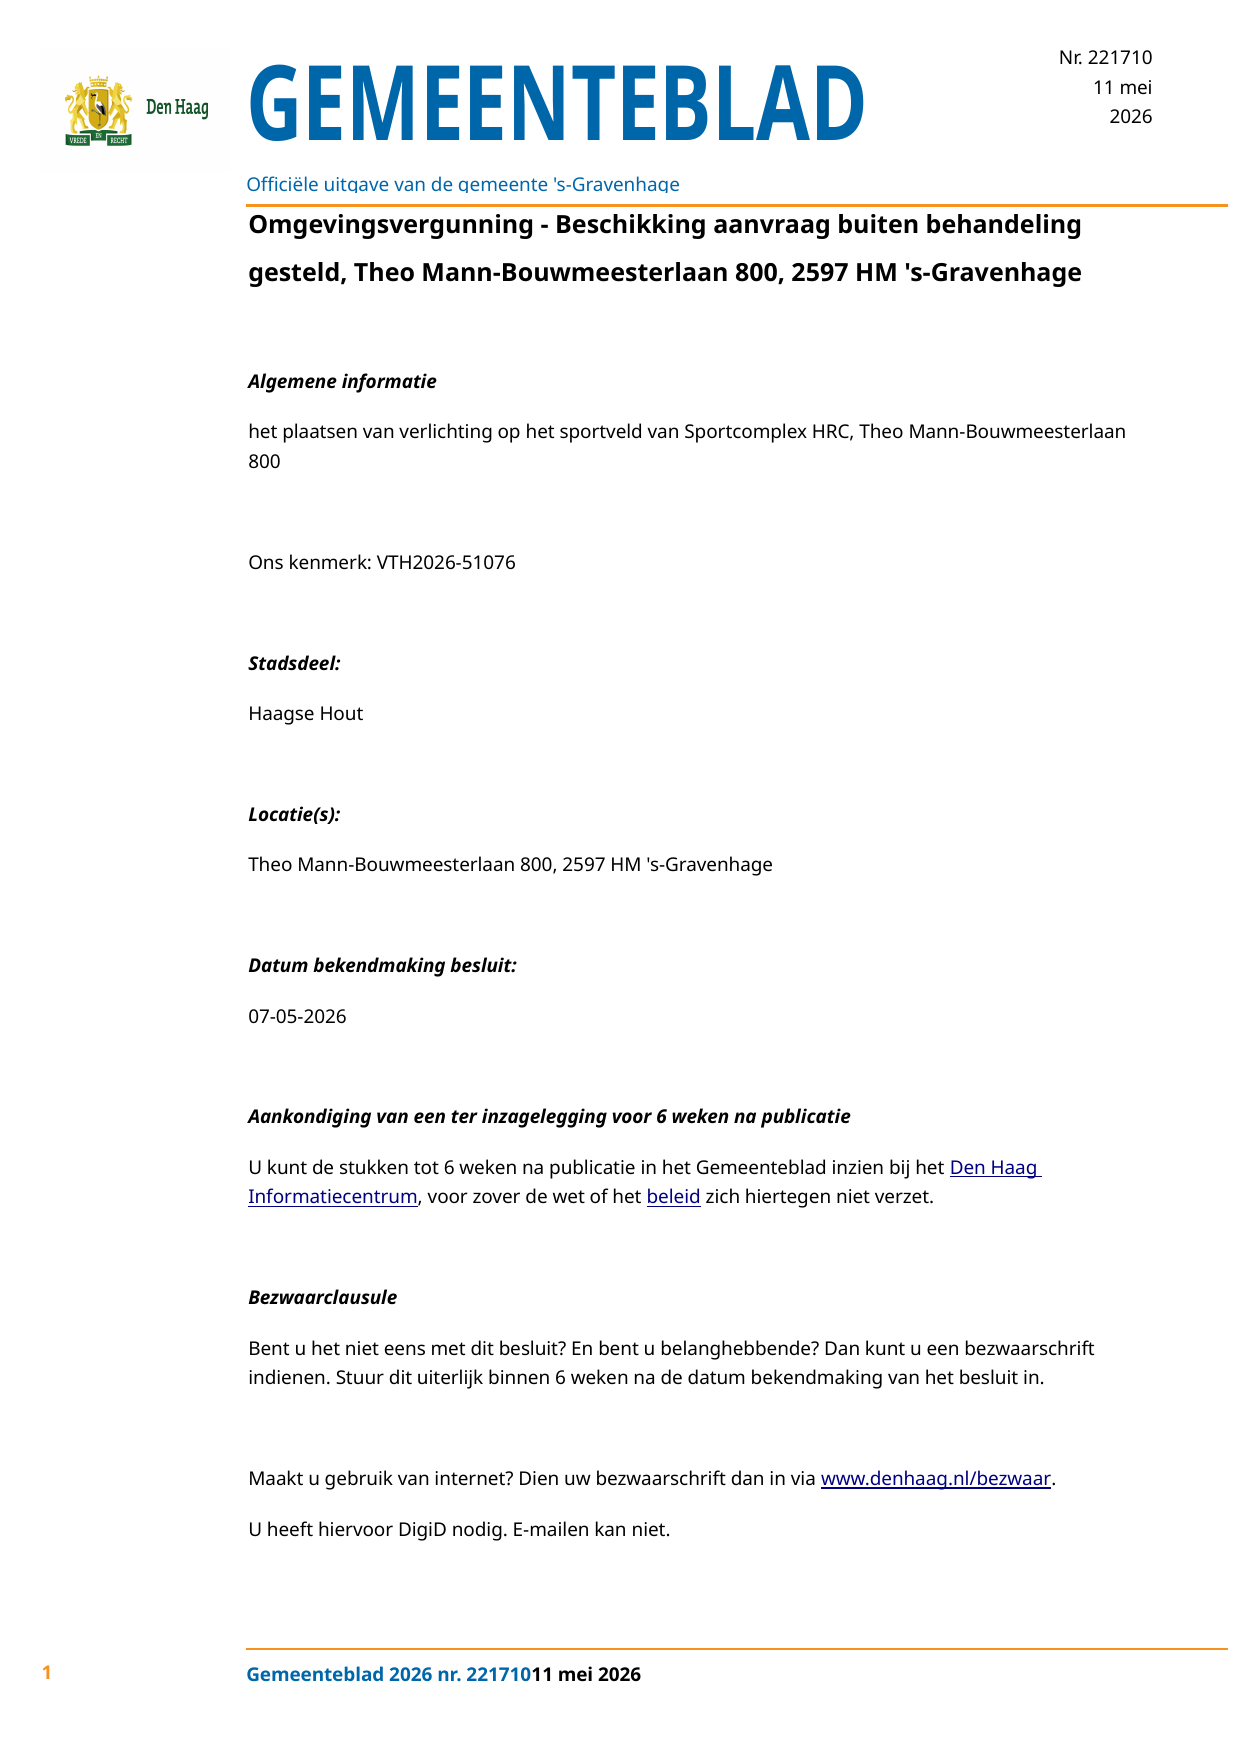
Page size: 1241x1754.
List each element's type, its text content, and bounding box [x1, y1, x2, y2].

text Bent u het niet eens met dit besluit? En bent u belanghebbende? Dan kunt u een bezwaarschrift indienen. Stuur dit uiterlijk binnen 6 weken na de datum bekendmaking van het besluit in. [248, 1335, 1152, 1390]
text Theo Mann-Bouwmeesterlaan 800, 2597 HM 's-Gravenhage [248, 852, 1152, 877]
text Locatie(s): [248, 801, 1152, 827]
text 07-05-2026 [248, 1003, 1152, 1029]
text U kunt de stukken tot 6 weken na publicatie in het Gemeenteblad inzien bij het Den Haag Informatiecentrum, voor zover de wet of het beleid zich hiertegen niet verzet. [248, 1154, 1152, 1209]
text Maakt u gebruik van internet? Dien uw bezwaarschrift dan in via www.denhaag.nl/bezwaar. [248, 1465, 1152, 1491]
text Stadsdeel: [248, 650, 1152, 676]
text het plaatsen van verlichting op het sportveld van Sportcomplex HRC, Theo Mann-Bouwmeesterlaan 800 [248, 419, 1152, 474]
text Algemene informatie [248, 368, 1152, 394]
text Omgevingsvergunning - Beschikking aanvraag buiten behandeling gesteld, Theo Mann-Bouwmeesterlaan 800, 2597 HM 's-Gravenhage [248, 207, 1152, 288]
text U heeft hiervoor DigiD nodig. E-mailen kan niet. [248, 1516, 1152, 1542]
text Aankondiging van een ter inzagelegging voor 6 weken na publicatie [248, 1104, 1152, 1129]
text Bezwaarclausule [248, 1284, 1152, 1310]
text Haagse Hout [248, 700, 1152, 726]
text Ons kenmerk: VTH2026-51076 [248, 549, 1152, 575]
picture [41, 47, 231, 172]
text Datum bekendmaking besluit: [248, 952, 1152, 978]
